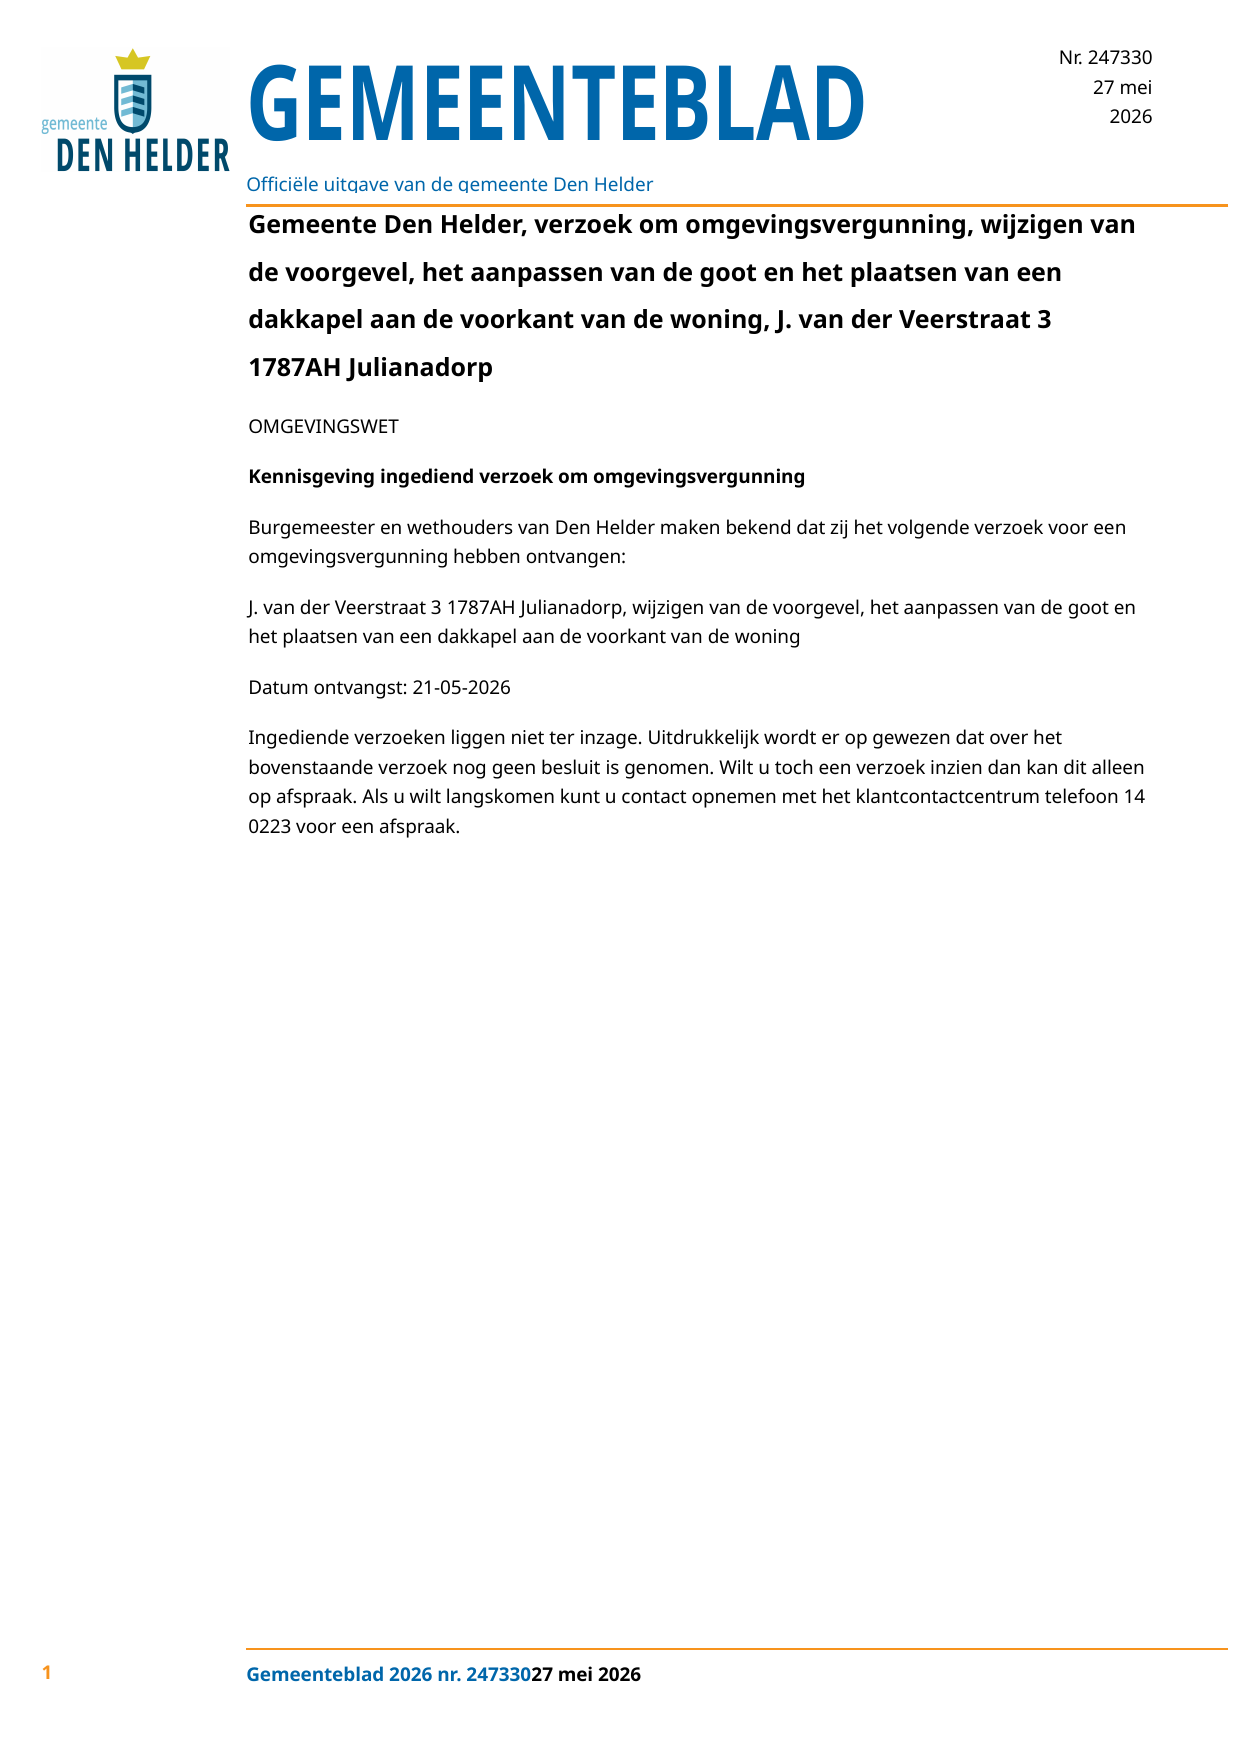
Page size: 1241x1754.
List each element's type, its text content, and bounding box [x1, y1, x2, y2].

text OMGEVINGSWET [248, 413, 1152, 439]
text Kennisgeving ingediend verzoek om omgevingsvergunning [248, 463, 1152, 489]
text Datum ontvangst: 21-05-2026 [248, 674, 1152, 700]
picture [100, 154, 106, 172]
picture [63, 144, 68, 165]
picture [182, 144, 187, 165]
text Gemeente Den Helder, verzoek om omgevingsvergunning, wijzigen van de voorgevel, het aanpassen van de goot en het plaatsen van een dakkapel aan de voorkant van de woning, J. van der Veerstraat 3 1787AH Julianadorp [248, 207, 1152, 384]
picture [41, 47, 231, 172]
picture [220, 160, 224, 172]
text J. van der Veerstraat 3 1787AH Julianadorp, wijzigen van de voorgevel, het aanpassen van de goot en het plaatsen van een dakkapel aan de voorkant van de woning [248, 594, 1152, 649]
text Ingediende verzoeken liggen niet ter inzage. Uitdrukkelijk wordt er op gewezen dat over het bovenstaande verzoek nog geen besluit is genomen. Wilt u toch een verzoek inzien dan kan dit alleen op afspraak. Als u wilt langskomen kunt u contact opnemen met het klantcontactcentrum telefoon 14 0223 voor een afspraak. [248, 724, 1152, 839]
picture [130, 157, 135, 172]
text Burgemeester en wethouders van Den Helder maken bekend dat zij het volgende verzoek voor een omgevingsvergunning hebben ontvangen: [248, 514, 1152, 569]
